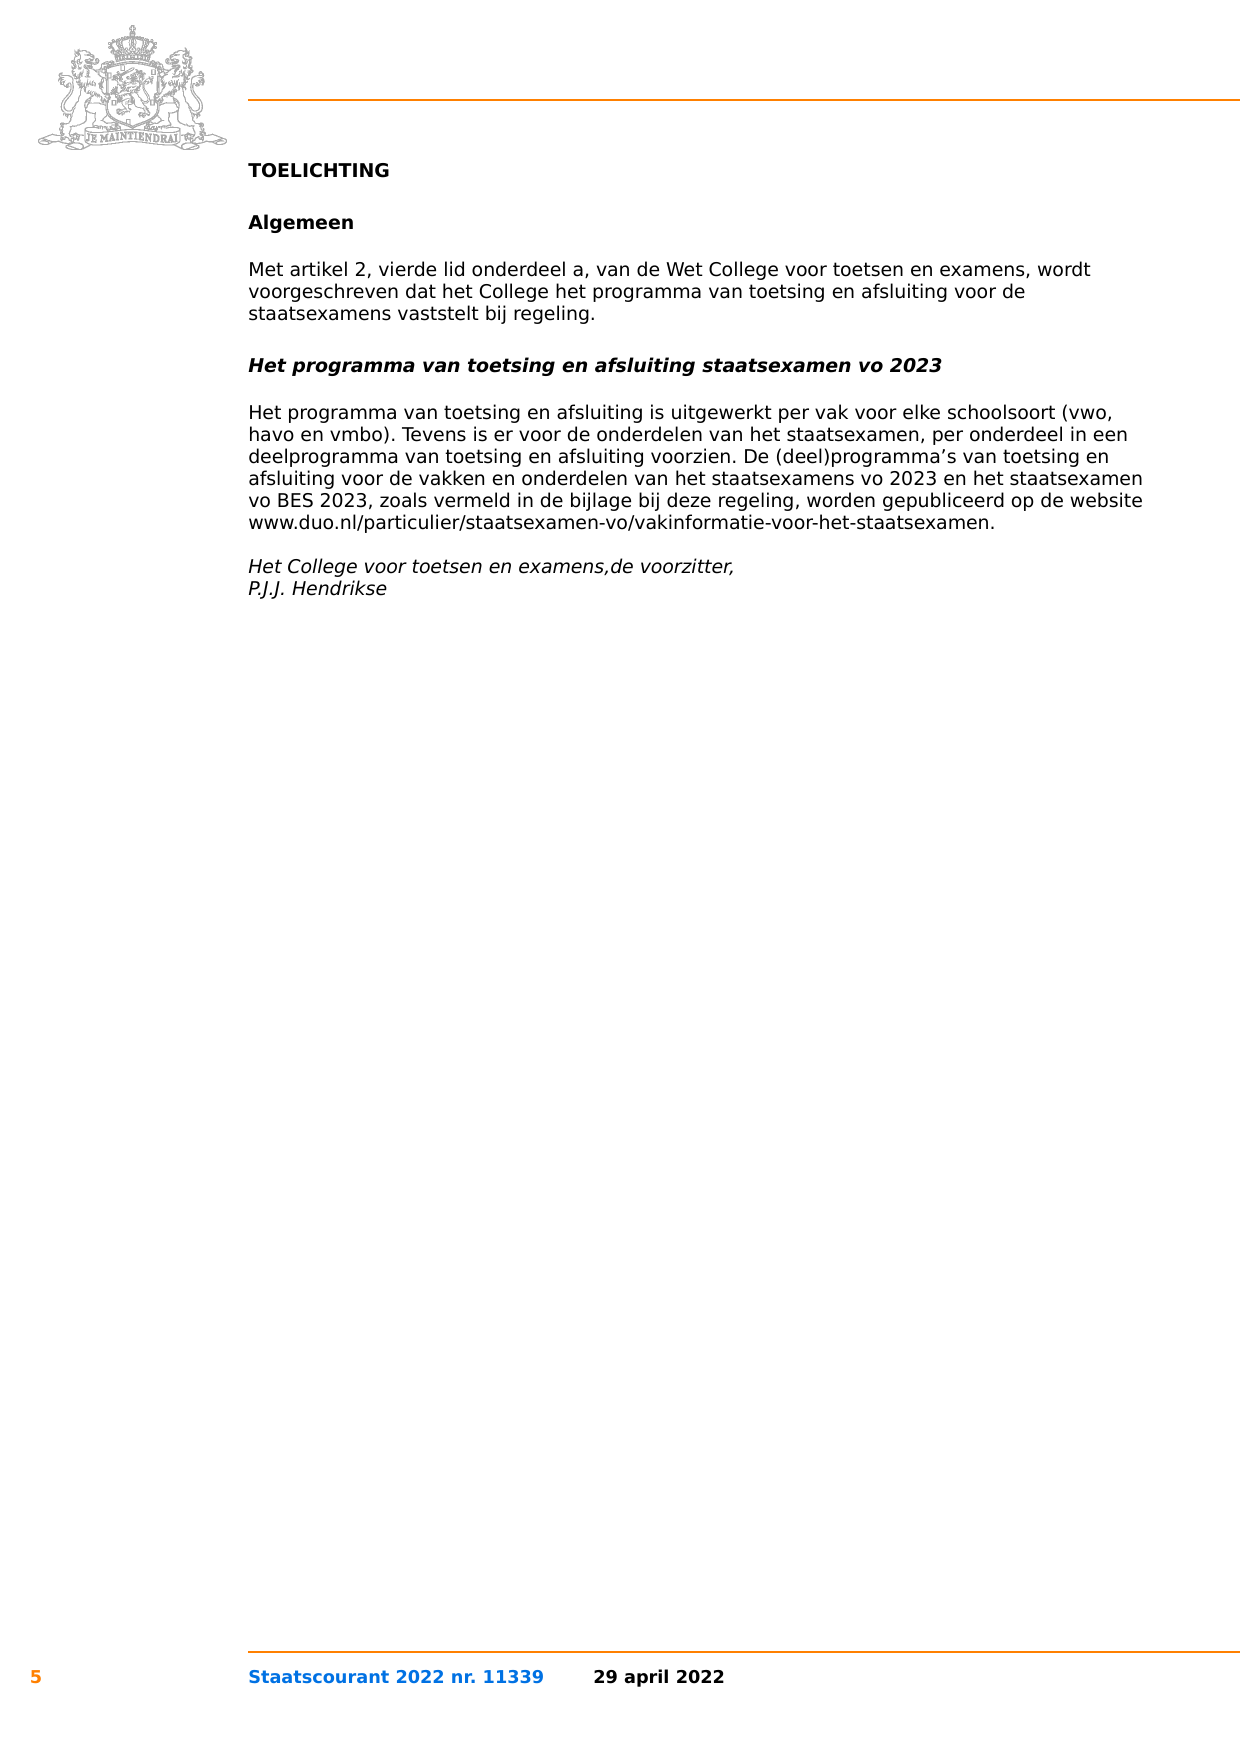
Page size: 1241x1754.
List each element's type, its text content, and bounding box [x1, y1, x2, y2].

subtitle Het programma van toetsing en afsluiting staatsexamen vo 2023 [248, 355, 1163, 377]
text Met artikel 2, vierde lid onderdeel a, van de Wet College voor toetsen en examens, wordt voorgeschreven dat het College het programma van toetsing en afsluiting voor de staatsexamens vaststelt bij regeling. [248, 259, 1163, 325]
text Het programma van toetsing en afsluiting is uitgewerkt per vak voor elke schoolsoort (vwo, havo en vmbo). Tevens is er voor de onderdelen van het staatsexamen, per onderdeel in een deelprogramma van toetsing en afsluiting voorzien. De (deel)programma’s van toetsing en afsluiting voor de vakken en onderdelen van het staatsexamens vo 2023 en het staatsexamen vo BES 2023, zoals vermeld in de bijlage bij deze regeling, worden gepubliceerd op de website www.duo.nl/particulier/staatsexamen-vo/vakinformatie-voor-het-staatsexamen. [248, 402, 1163, 534]
text Het College voor toetsen en examens,de voorzitter, P.J.J. Hendrikse [248, 556, 1163, 599]
subtitle Algemeen [248, 212, 1163, 234]
subtitle TOELICHTING [248, 160, 1163, 182]
picture [38, 25, 227, 150]
